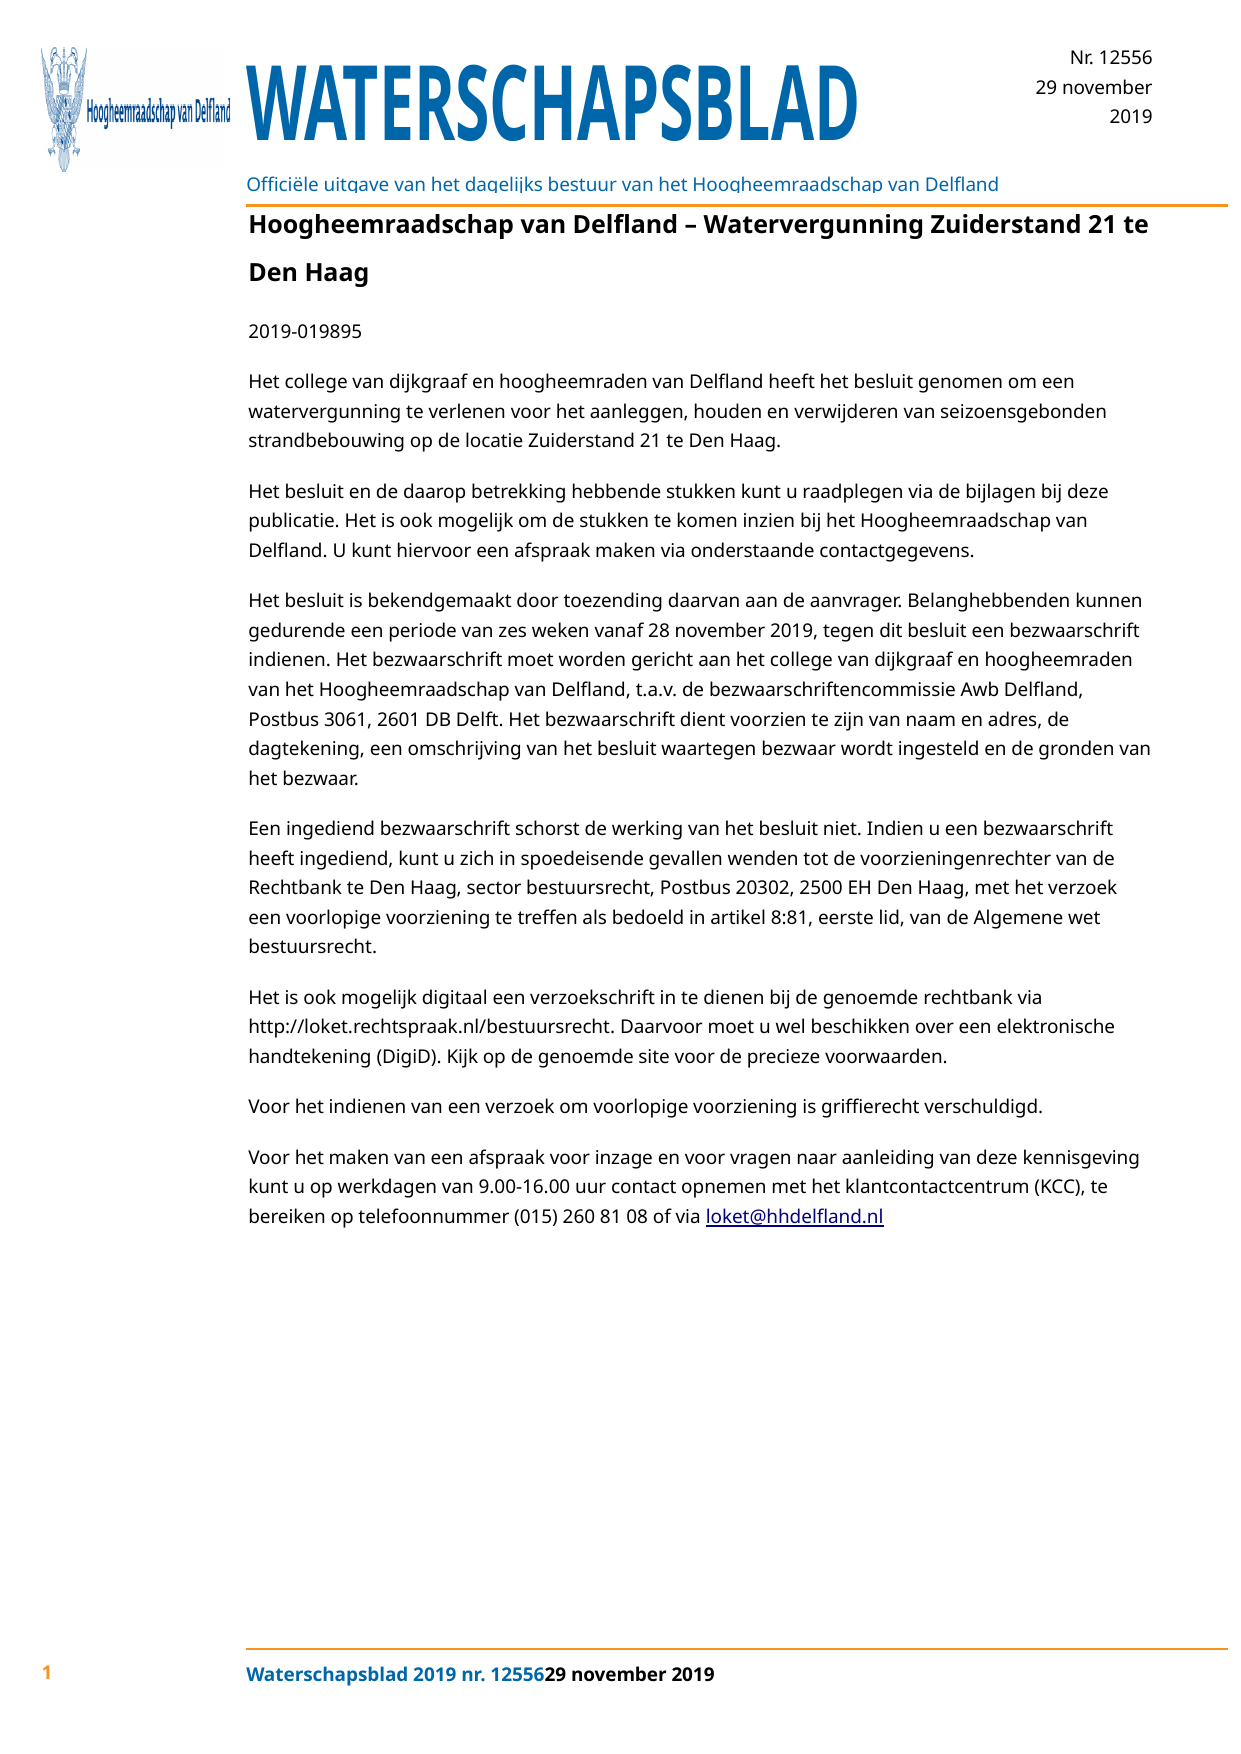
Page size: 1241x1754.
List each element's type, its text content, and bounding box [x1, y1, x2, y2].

text Het is ook mogelijk digitaal een verzoekschrift in te dienen bij de genoemde rechtbank via http://loket.rechtspraak.nl/bestuursrecht. Daarvoor moet u wel beschikken over een elektronische handtekening (DigiD). Kijk op de genoemde site voor de precieze voorwaarden. [248, 984, 1152, 1069]
text Het college van dijkgraaf en hoogheemraden van Delfland heeft het besluit genomen om een watervergunning te verlenen voor het aanleggen, houden en verwijderen van seizoensgebonden strandbebouwing op de locatie Zuiderstand 21 te Den Haag. [248, 368, 1152, 453]
text Het besluit en de daarop betrekking hebbende stukken kunt u raadplegen via de bijlagen bij deze publicatie. Het is ook mogelijk om de stukken te komen inzien bij het Hoogheemraadschap van Delfland. U kunt hiervoor een afspraak maken via onderstaande contactgegevens. [248, 478, 1152, 563]
picture [41, 47, 231, 172]
text Voor het indienen van een verzoek om voorlopige voorziening is griffierecht verschuldigd. [248, 1094, 1152, 1119]
text 2019-019895 [248, 318, 1152, 344]
text Hoogheemraadschap van Delfland – Watervergunning Zuiderstand 21 te Den Haag [248, 207, 1152, 288]
text Het besluit is bekendgemaakt door toezending daarvan aan de aanvrager. Belanghebbenden kunnen gedurende een periode van zes weken vanaf 28 november 2019, tegen dit besluit een bezwaarschrift indienen. Het bezwaarschrift moet worden gericht aan het college van dijkgraaf en hoogheemraden van het Hoogheemraadschap van Delfland, t.a.v. de bezwaarschriftencommissie Awb Delfland, Postbus 3061, 2601 DB Delft. Het bezwaarschrift dient voorzien te zijn van naam en adres, de dagtekening, een omschrijving van het besluit waartegen bezwaar wordt ingesteld en de gronden van het bezwaar. [248, 587, 1152, 791]
text Een ingediend bezwaarschrift schorst de werking van het besluit niet. Indien u een bezwaarschrift heeft ingediend, kunt u zich in spoedeisende gevallen wenden tot de voorzieningenrechter van de Rechtbank te Den Haag, sector bestuursrecht, Postbus 20302, 2500 EH Den Haag, met het verzoek een voorlopige voorziening te treffen als bedoeld in artikel 8:81, eerste lid, van de Algemene wet bestuursrecht. [248, 815, 1152, 959]
text Voor het maken van een afspraak voor inzage en voor vragen naar aanleiding van deze kennisgeving kunt u op werkdagen van 9.00-16.00 uur contact opnemen met het klantcontactcentrum (KCC), te bereiken op telefoonnummer (015) 260 81 08 of via loket@hhdelfland.nl [248, 1144, 1152, 1229]
